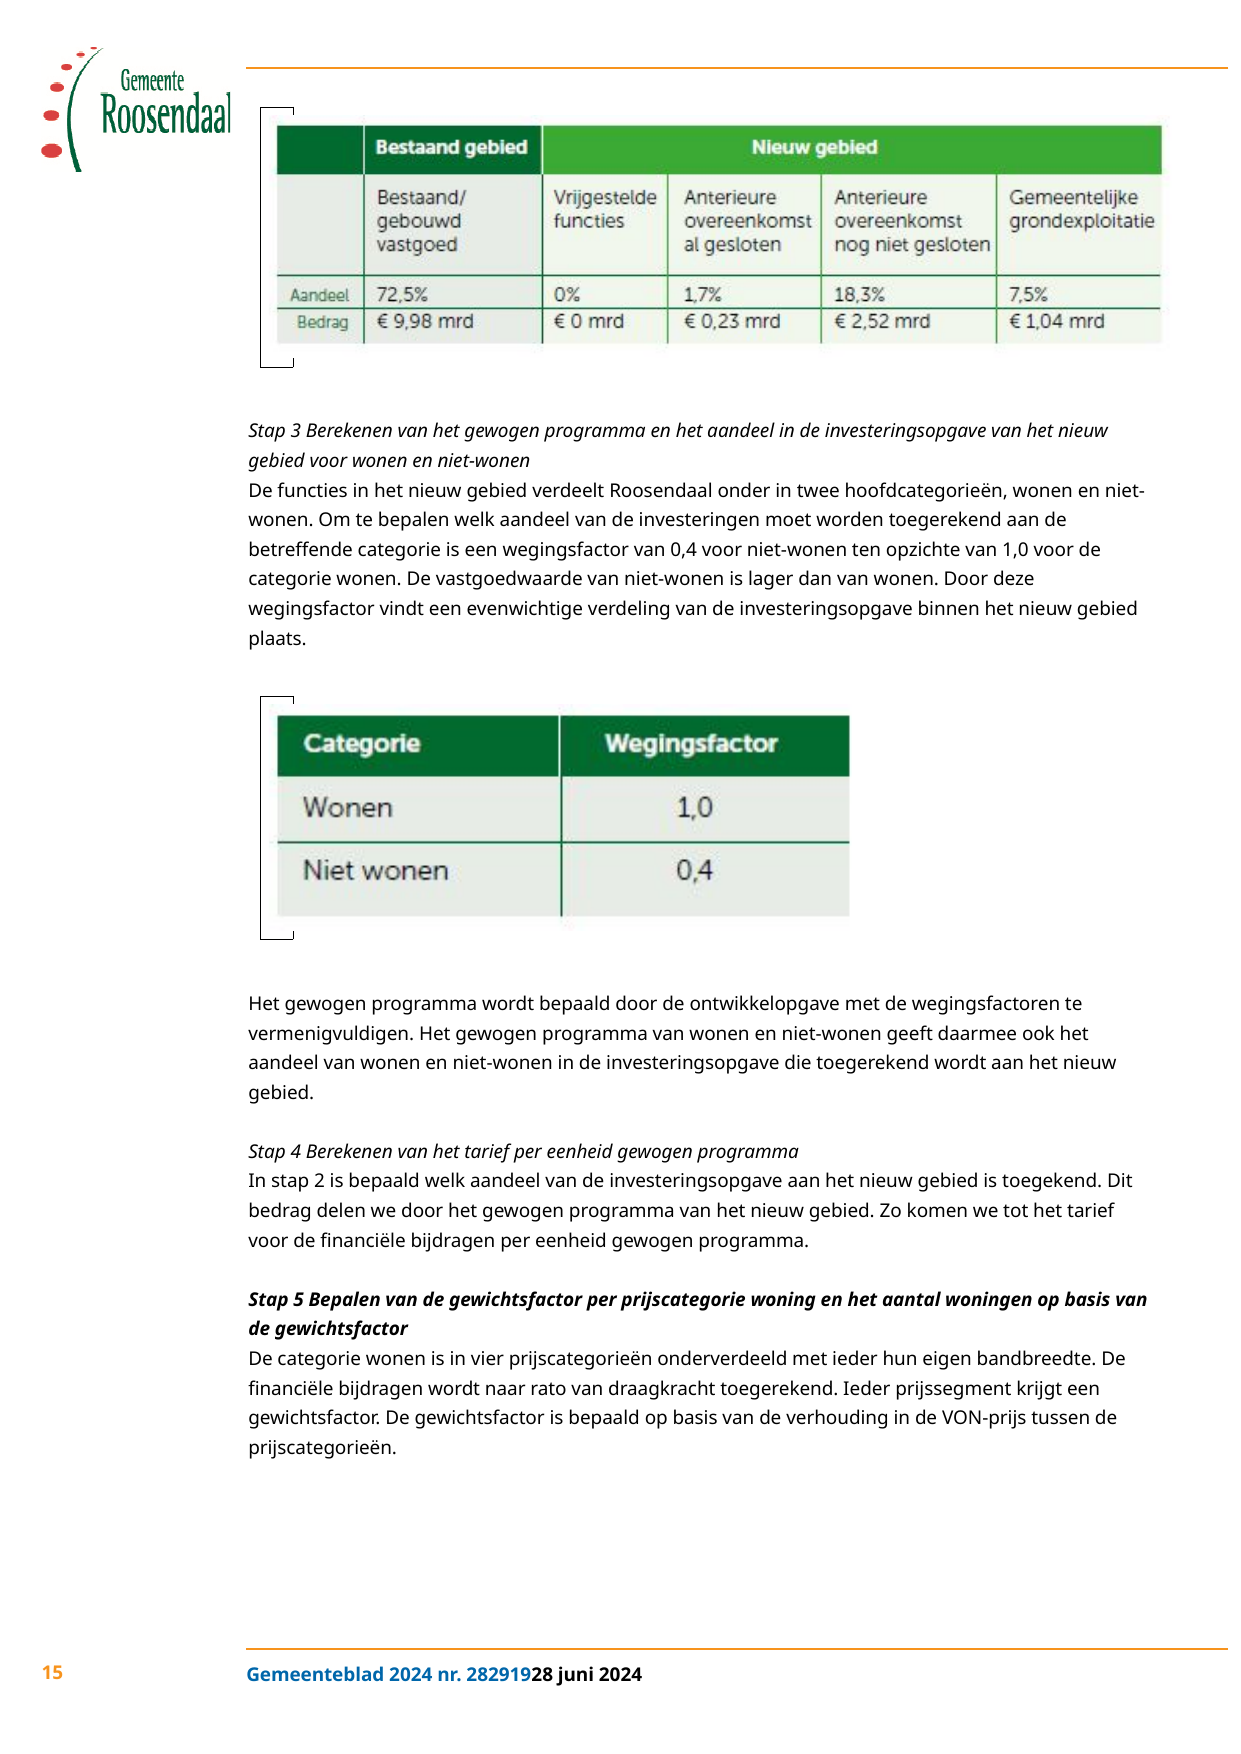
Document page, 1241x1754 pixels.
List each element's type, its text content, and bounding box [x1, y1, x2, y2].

text Stap 5 Bepalen van de gewichtsfactor per prijscategorie woning en het aantal woningen op basis van de gewichtsfactor [248, 1286, 1152, 1341]
picture [268, 115, 1173, 358]
text In stap 2 is bepaald welk aandeel van de investeringsopgave aan het nieuw gebied is toegekend. Dit bedrag delen we door het gewogen programma van het nieuw gebied. Zo komen we tot het tarief voor de financiële bijdragen per eenheid gewogen programma. [248, 1168, 1152, 1253]
text Het gewogen programma wordt bepaald door de ontwikkelopgave met de wegingsfactoren te vermenigvuldigen. Het gewogen programma van wonen en niet-wonen geeft daarmee ook het aandeel van wonen en niet-wonen in de investeringsopgave die toegerekend wordt aan het nieuw gebied. [248, 990, 1152, 1105]
picture [41, 47, 231, 172]
text Stap 3 Berekenen van het gewogen programma en het aandeel in de investeringsopgave van het nieuw gebied voor wonen en niet-wonen [248, 418, 1152, 473]
text Stap 4 Berekenen van het tarief per eenheid gewogen programma [248, 1138, 1152, 1164]
text De functies in het nieuw gebied verdeelt Roosendaal onder in twee hoofdcategorieën, wonen en niet-wonen. Om te bepalen welk aandeel van de investeringen moet worden toegerekend aan de betreffende categorie is een wegingsfactor van 0,4 voor niet-wonen ten opzichte van 1,0 voor de categorie wonen. De vastgoedwaarde van niet-wonen is lager dan van wonen. Door deze wegingsfactor vindt een evenwichtige verdeling van de investeringsopgave binnen het nieuw gebied plaats. [248, 477, 1152, 650]
text De categorie wonen is in vier prijscategorieën onderverdeeld met ieder hun eigen bandbreedte. De financiële bijdragen wordt naar rato van draagkracht toegerekend. Ieder prijssegment krijgt een gewichtsfactor. De gewichtsfactor is bepaald op basis van de verhouding in de VON-prijs tussen de prijscategorieën. [248, 1345, 1152, 1460]
picture [268, 704, 860, 931]
